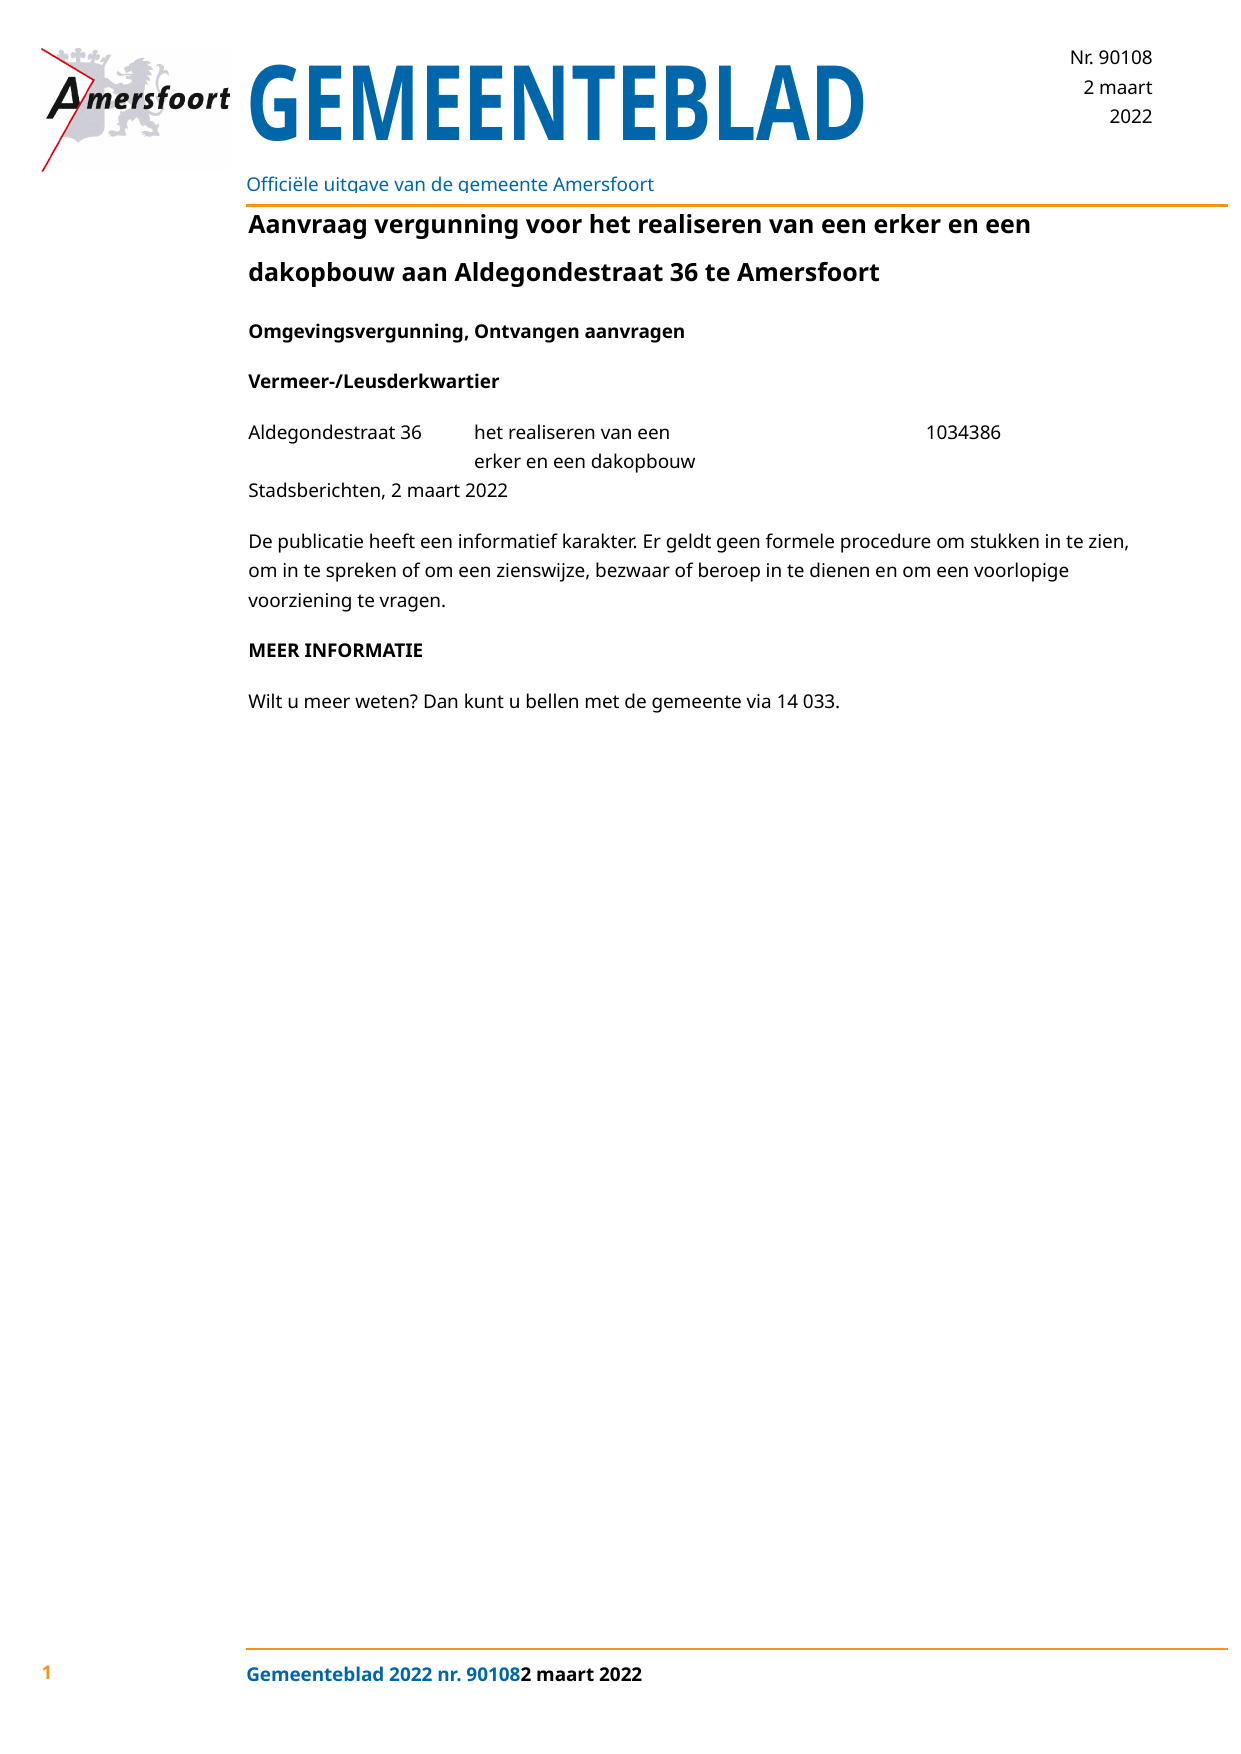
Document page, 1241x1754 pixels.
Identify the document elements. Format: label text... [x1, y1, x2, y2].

table_header 1034386 [926, 419, 1152, 474]
text Aanvraag vergunning voor het realiseren van een erker en een dakopbouw aan Aldegondestraat 36 te Amersfoort [248, 207, 1152, 288]
table_header het realiseren van een erker en een dakopbouw [474, 419, 700, 474]
text Stadsberichten, 2 maart 2022 [248, 477, 1152, 503]
text Wilt u meer weten? Dan kunt u bellen met de gemeente via 14 033. [248, 688, 1152, 713]
text Vermeer-/Leusderkwartier [248, 368, 1152, 394]
text Omgevingsvergunning, Ontvangen aanvragen [248, 318, 1152, 344]
picture [41, 47, 231, 172]
table_header [700, 419, 926, 474]
text MEER INFORMATIE [248, 637, 1152, 663]
text De publicatie heeft een informatief karakter. Er geldt geen formele procedure om stukken in te zien, om in te spreken of om een zienswijze, bezwaar of beroep in te dienen en om een voorlopige voorziening te vragen. [248, 528, 1152, 613]
table_header Aldegondestraat 36 [248, 419, 474, 474]
